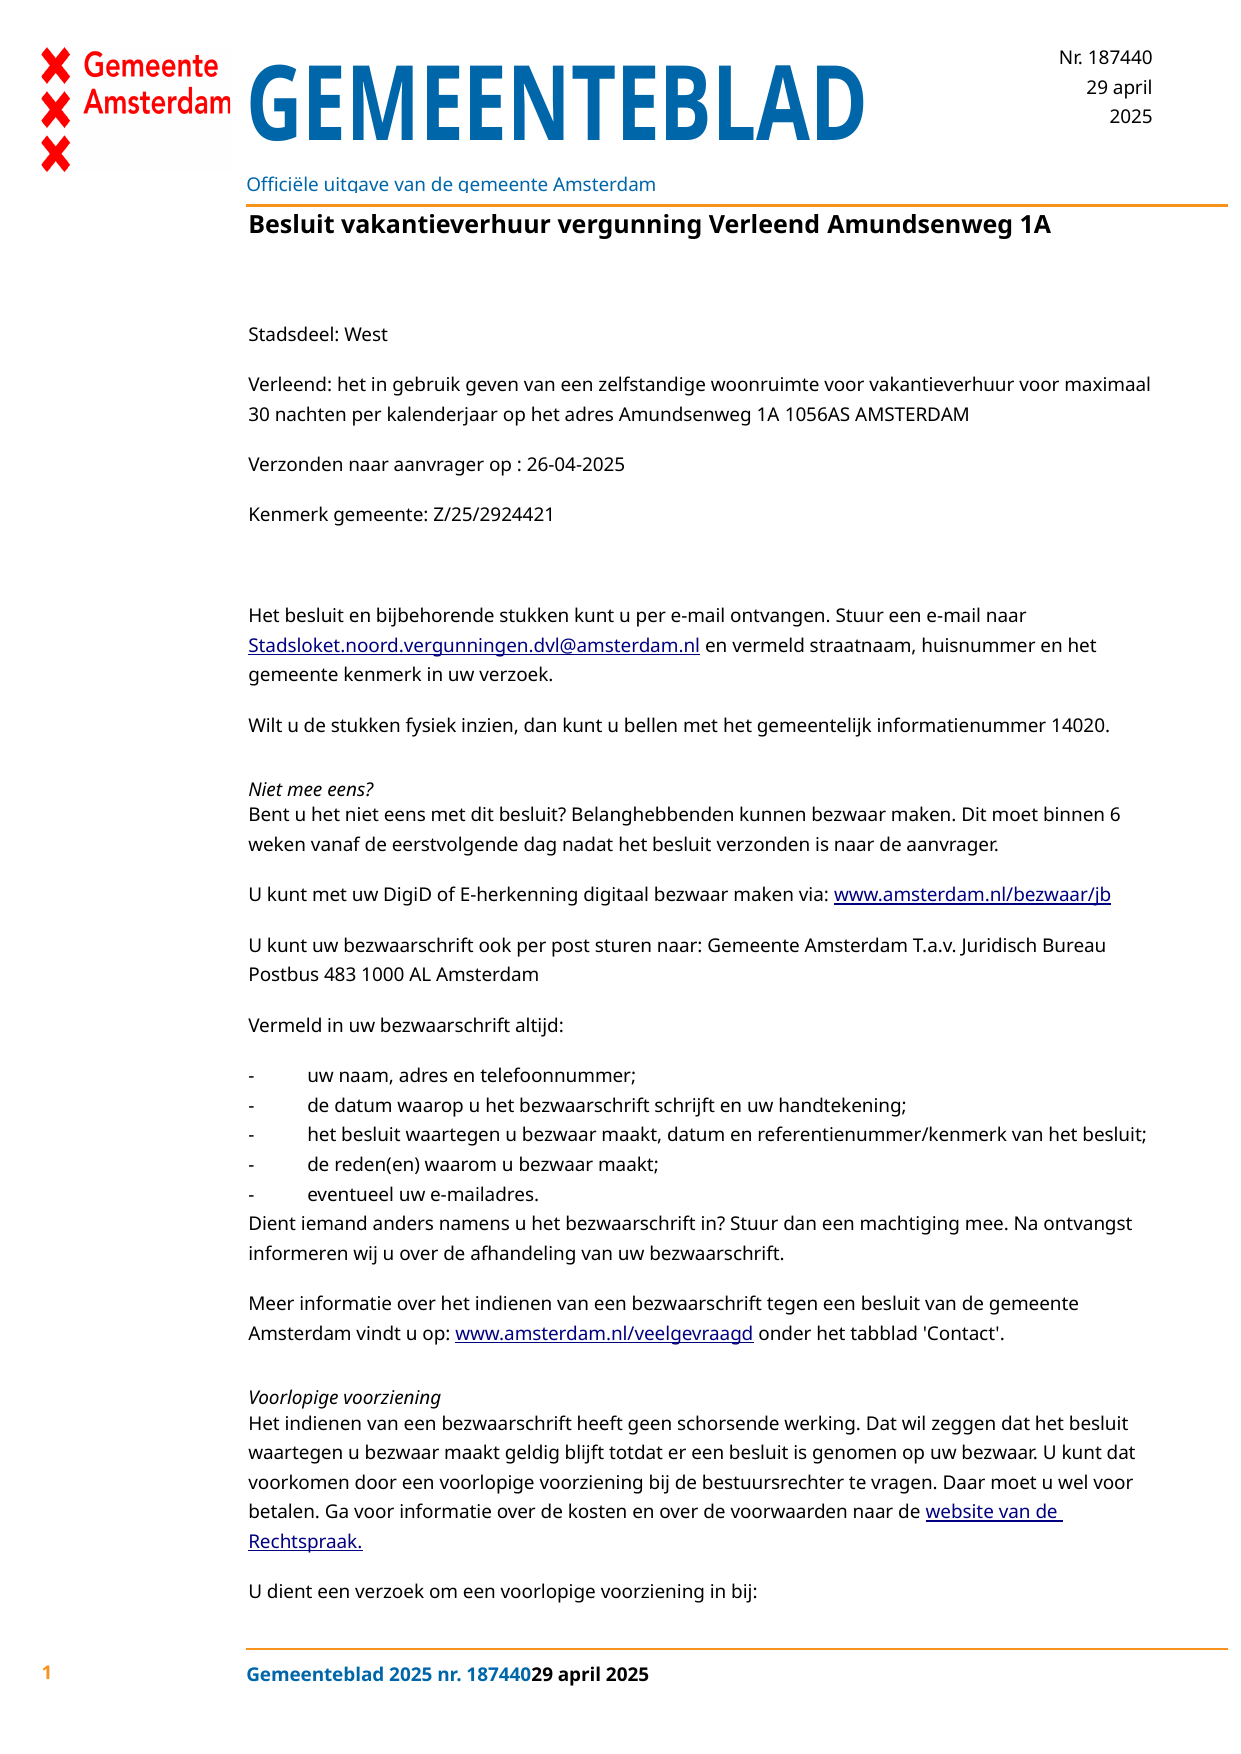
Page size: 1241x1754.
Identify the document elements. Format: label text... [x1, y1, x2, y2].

list eventueel uw e-mailadres. [248, 1181, 1152, 1207]
list de reden(en) waarom u bezwaar maakt; [248, 1151, 1152, 1177]
text Besluit vakantieverhuur vergunning Verleend Amundsenweg 1A [248, 207, 1152, 241]
text Het besluit en bijbehorende stukken kunt u per e-mail ontvangen. Stuur een e-mail naar Stadsloket.noord.vergunningen.dvl@amsterdam.nl en vermeld straatnaam, huisnummer en het gemeente kenmerk in uw verzoek. [248, 602, 1152, 687]
text Verleend: het in gebruik geven van een zelfstandige woonruimte voor vakantieverhuur voor maximaal 30 nachten per kalenderjaar op het adres Amundsenweg 1A 1056AS AMSTERDAM [248, 371, 1152, 426]
picture [41, 47, 231, 172]
text Bent u het niet eens met dit besluit? Belanghebbenden kunnen bezwaar maken. Dit moet binnen 6 weken vanaf de eerstvolgende dag nadat het besluit verzonden is naar de aanvrager. [248, 802, 1152, 857]
list het besluit waartegen u bezwaar maakt, datum en referentienummer/kenmerk van het besluit; [248, 1122, 1152, 1147]
text Verzonden naar aanvrager op : 26-04-2025 [248, 451, 1152, 477]
text U kunt met uw DigiD of E-herkenning digitaal bezwaar maken via: www.amsterdam.nl/bezwaar/jb [248, 882, 1152, 907]
text Voorlopige voorziening [248, 1384, 1152, 1410]
text Wilt u de stukken fysiek inzien, dan kunt u bellen met het gemeentelijk informatienummer 14020. [248, 712, 1152, 738]
list uw naam, adres en telefoonnummer; [248, 1062, 1152, 1088]
text Het indienen van een bezwaarschrift heeft geen schorsende werking. Dat wil zeggen dat het besluit waartegen u bezwaar maakt geldig blijft totdat er een besluit is genomen op uw bezwaar. U kunt dat voorkomen door een voorlopige voorziening bij de bestuursrechter te vragen. Daar moet u wel voor betalen. Ga voor informatie over de kosten en over de voorwaarden naar de website van de Rechtspraak. [248, 1410, 1152, 1554]
text Dient iemand anders namens u het bezwaarschrift in? Stuur dan een machtiging mee. Na ontvangst informeren wij u over de afhandeling van uw bezwaarschrift. [248, 1210, 1152, 1266]
text U dient een verzoek om een voorlopige voorziening in bij: [248, 1578, 1152, 1604]
text U kunt uw bezwaarschrift ook per post sturen naar: Gemeente Amsterdam T.a.v. Juridisch Bureau Postbus 483 1000 AL Amsterdam [248, 932, 1152, 987]
text Meer informatie over het indienen van een bezwaarschrift tegen een besluit van de gemeente Amsterdam vindt u op: www.amsterdam.nl/veelgevraagd onder het tabblad 'Contact'. [248, 1290, 1152, 1346]
text Niet mee eens? [248, 776, 1152, 802]
text Vermeld in uw bezwaarschrift altijd: [248, 1012, 1152, 1038]
list de datum waarop u het bezwaarschrift schrijft en uw handtekening; [248, 1092, 1152, 1118]
text Kenmerk gemeente: Z/25/2924421 [248, 502, 1152, 527]
text Stadsdeel: West [248, 321, 1152, 346]
